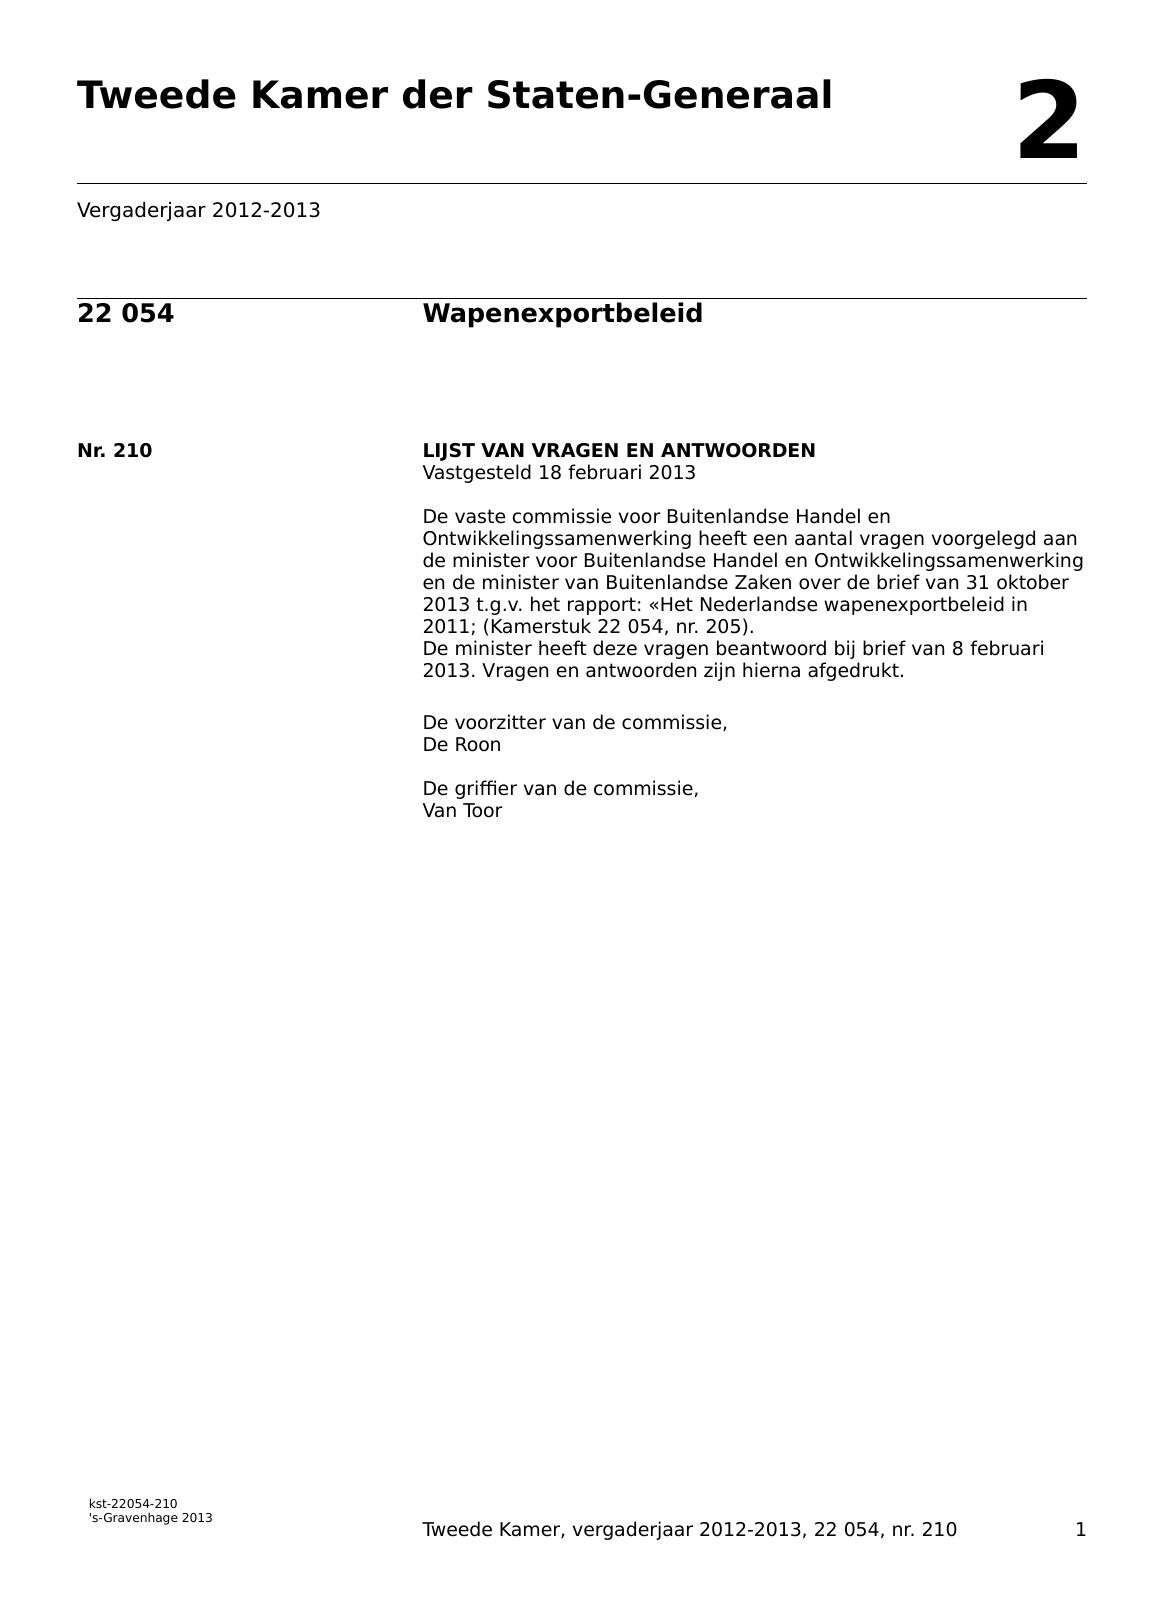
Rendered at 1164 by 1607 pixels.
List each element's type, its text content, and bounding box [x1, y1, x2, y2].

table_cell Vergaderjaar 2012-2013 [77, 184, 1087, 298]
text Vastgesteld 18 februari 2013 [422, 462, 1087, 484]
text De griffier van de commissie, Van Toor [422, 778, 1087, 822]
text De vaste commissie voor Buitenlandse Handel en Ontwikkelingssamenwerking heeft een aantal vragen voorgelegd aan de minister voor Buitenlandse Handel en Ontwikkelingssamenwerking en de minister van Buitenlandse Zaken over de brief van 31 oktober 2013 t.g.v. het rapport: «Het Nederlandse wapenexportbeleid in 2011; (Kamerstuk 22 054, nr. 205). [422, 506, 1087, 638]
text kst-22054-210 [88, 1497, 323, 1511]
table_header 2 [886, 59, 1087, 183]
subtitle 22 054 Wapenexportbeleid [77, 299, 1087, 329]
text 's-Gravenhage 2013 [88, 1511, 323, 1525]
text De voorzitter van de commissie, De Roon [422, 712, 1087, 756]
table_header Tweede Kamer der Staten-Generaal [77, 59, 886, 183]
text De minister heeft deze vragen beantwoord bij brief van 8 februari 2013. Vragen en antwoorden zijn hierna afgedrukt. [422, 638, 1087, 682]
subtitle Nr. 210 LIJST VAN VRAGEN EN ANTWOORDEN [77, 440, 1087, 462]
